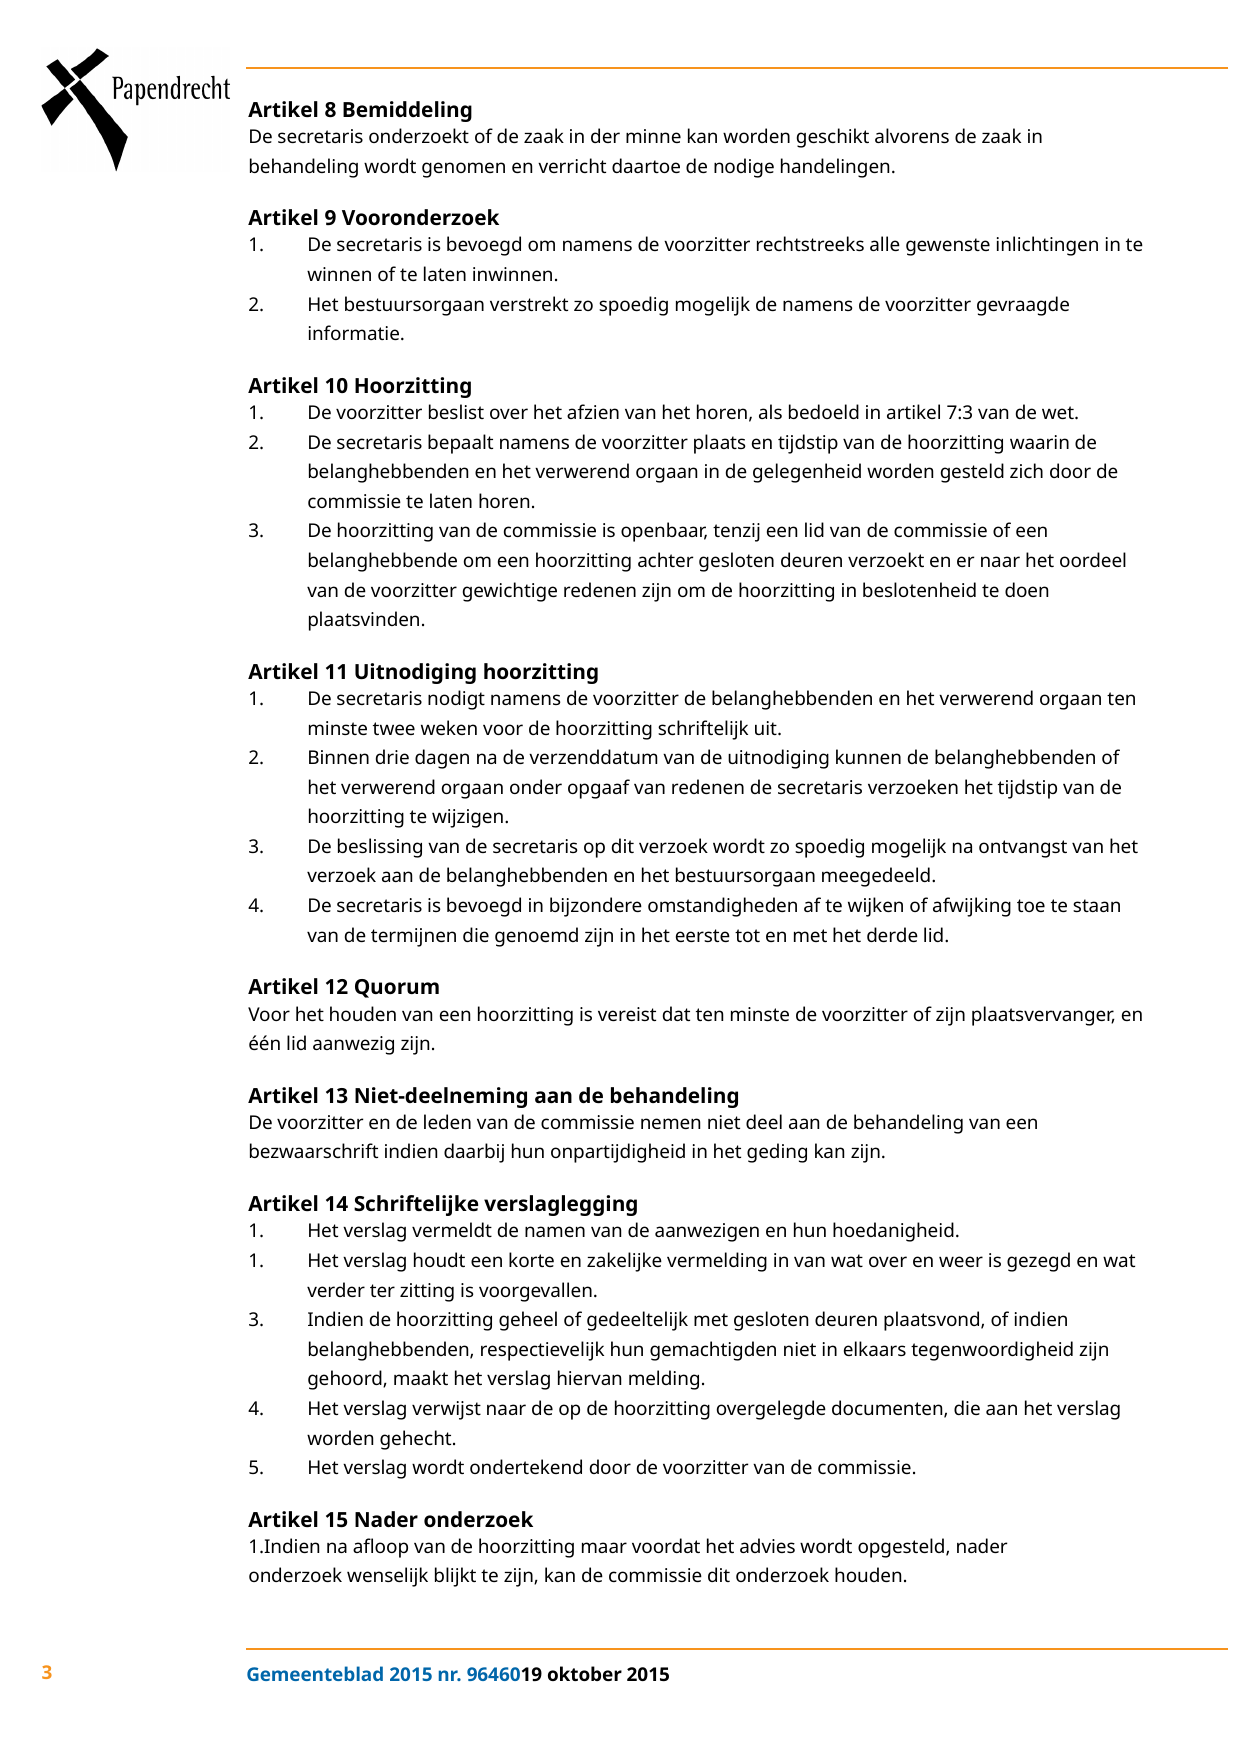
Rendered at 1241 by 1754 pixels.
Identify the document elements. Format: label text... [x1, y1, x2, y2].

text Artikel 12 Quorum [248, 972, 1152, 1001]
list De secretaris nodigt namens de voorzitter de belanghebbenden en het verwerend orgaan ten minste twee weken voor de hoorzitting schriftelijk uit. [248, 685, 1152, 741]
text Artikel 13 Niet-deelneming aan de behandeling [248, 1081, 1152, 1109]
text onderzoek wenselijk blijkt te zijn, kan de commissie dit onderzoek houden. [248, 1563, 1152, 1588]
text De secretaris onderzoekt of de zaak in der minne kan worden geschikt alvorens de zaak in behandeling wordt genomen en verricht daartoe de nodige handelingen. [248, 123, 1152, 178]
text Artikel 15 Nader onderzoek [248, 1505, 1152, 1533]
list Het verslag wordt ondertekend door de voorzitter van de commissie. [248, 1454, 1152, 1480]
list Het verslag verwijst naar de op de hoorzitting overgelegde documenten, die aan het verslag worden gehecht. [248, 1395, 1152, 1450]
list De secretaris is bevoegd in bijzondere omstandigheden af te wijken of afwijking toe te staan van de termijnen die genoemd zijn in het eerste tot en met het derde lid. [248, 892, 1152, 948]
list Binnen drie dagen na de verzenddatum van de uitnodiging kunnen de belanghebbenden of het verwerend orgaan onder opgaaf van redenen de secretaris verzoeken het tijdstip van de hoorzitting te wijzigen. [248, 744, 1152, 829]
text Artikel 14 Schriftelijke verslaglegging [248, 1189, 1152, 1218]
text Voor het houden van een hoorzitting is vereist dat ten minste de voorzitter of zijn plaatsvervanger, en één lid aanwezig zijn. [248, 1001, 1152, 1056]
list De secretaris is bevoegd om namens de voorzitter rechtstreeks alle gewenste inlichtingen in te winnen of te laten inwinnen. [248, 232, 1152, 287]
list De hoorzitting van de commissie is openbaar, tenzij een lid van de commissie of een belanghebbende om een hoorzitting achter gesloten deuren verzoekt en er naar het oordeel van de voorzitter gewichtige redenen zijn om de hoorzitting in beslotenheid te doen plaatsvinden. [248, 518, 1152, 632]
list Het verslag houdt een korte en zakelijke vermelding in van wat over en weer is gezegd en wat verder ter zitting is voorgevallen. [248, 1247, 1152, 1302]
text De voorzitter en de leden van de commissie nemen niet deel aan de behandeling van een bezwaarschrift indien daarbij hun onpartijdigheid in het geding kan zijn. [248, 1109, 1152, 1164]
list Het verslag vermeldt de namen van de aanwezigen en hun hoedanigheid. [248, 1218, 1152, 1243]
list De secretaris bepaalt namens de voorzitter plaats en tijdstip van de hoorzitting waarin de belanghebbenden en het verwerend orgaan in de gelegenheid worden gesteld zich door de commissie te laten horen. [248, 429, 1152, 514]
list Indien de hoorzitting geheel of gedeeltelijk met gesloten deuren plaatsvond, of indien belanghebbenden, respectievelijk hun gemachtigden niet in elkaars tegenwoordigheid zijn gehoord, maakt het verslag hiervan melding. [248, 1306, 1152, 1391]
text Artikel 9 Vooronderzoek [248, 203, 1152, 232]
list De beslissing van de secretaris op dit verzoek wordt zo spoedig mogelijk na ontvangst van het verzoek aan de belanghebbenden en het bestuursorgaan meegedeeld. [248, 833, 1152, 888]
text Artikel 8 Bemiddeling [248, 95, 1152, 123]
list De voorzitter beslist over het afzien van het horen, als bedoeld in artikel 7:3 van de wet. [248, 399, 1152, 425]
picture [41, 47, 231, 172]
text Artikel 11 Uitnodiging hoorzitting [248, 657, 1152, 685]
text Artikel 10 Hoorzitting [248, 371, 1152, 399]
list Het bestuursorgaan verstrekt zo spoedig mogelijk de namens de voorzitter gevraagde informatie. [248, 291, 1152, 346]
text 1.Indien na afloop van de hoorzitting maar voordat het advies wordt opgesteld, nader [248, 1533, 1152, 1559]
